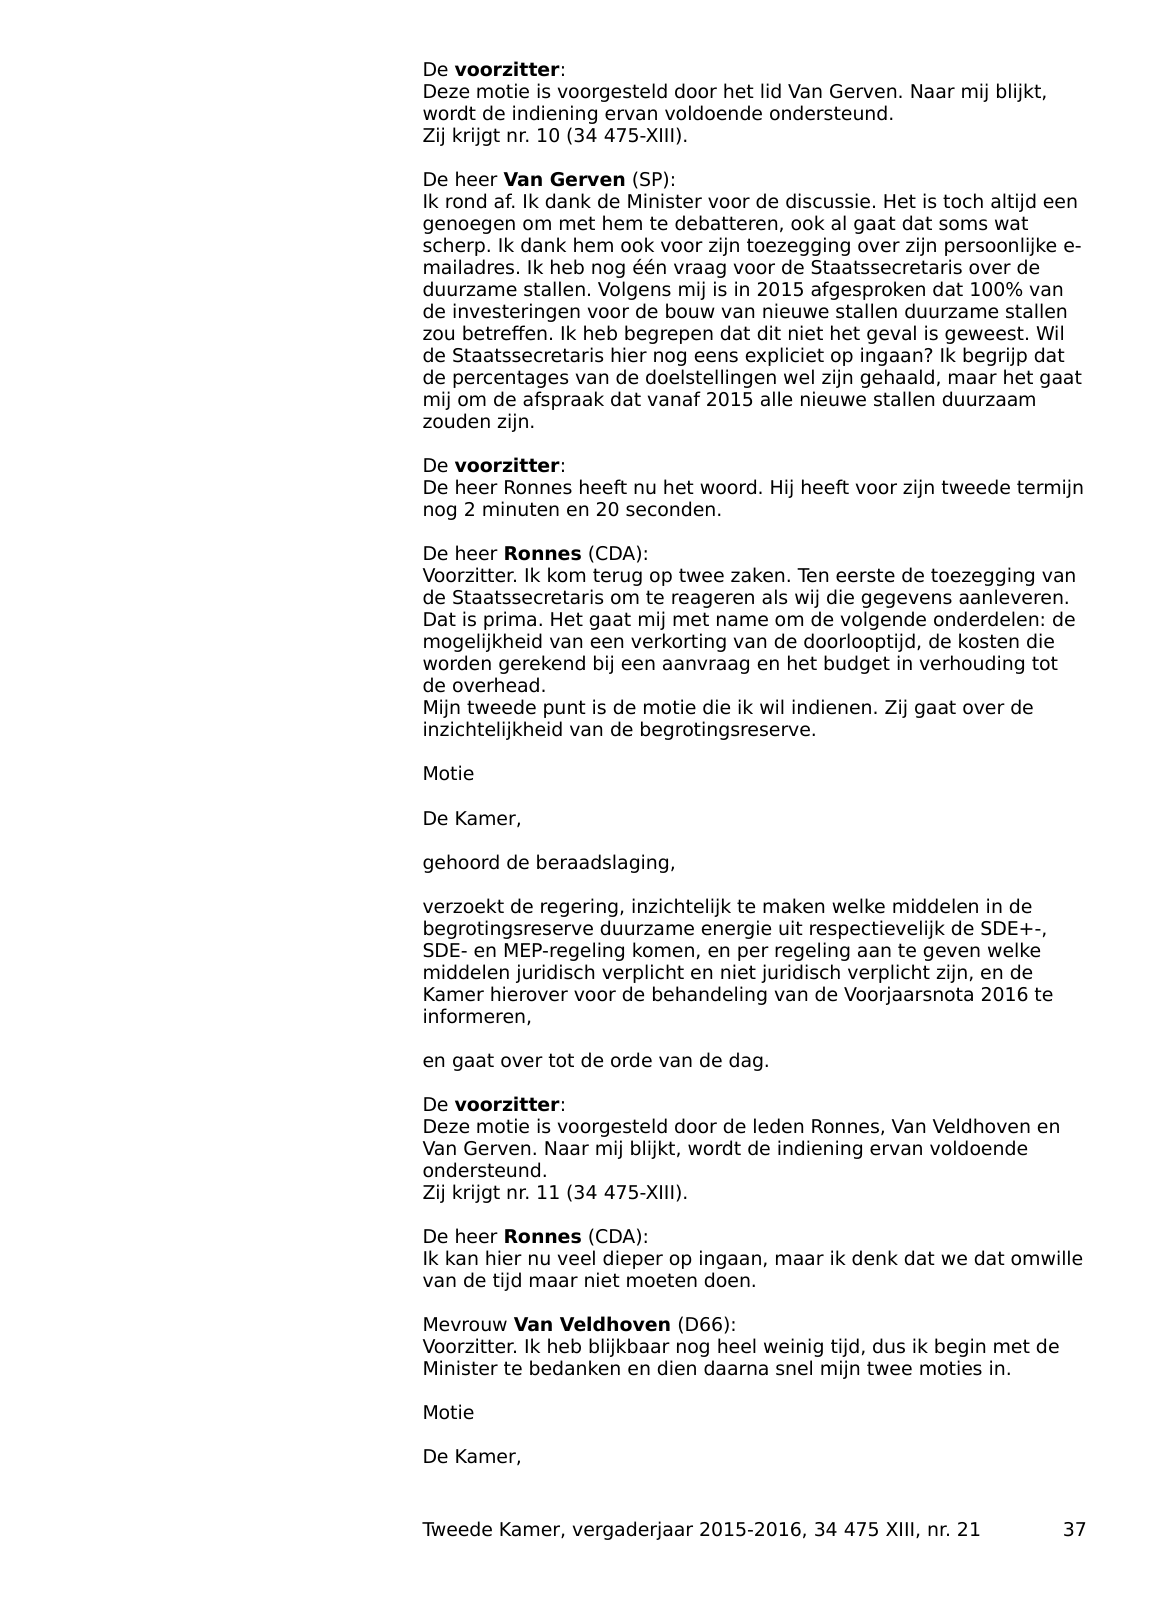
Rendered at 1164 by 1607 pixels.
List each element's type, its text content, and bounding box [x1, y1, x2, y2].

text De heer Ronnes heeft nu het woord. Hij heeft voor zijn tweede termijn nog 2 minuten en 20 seconden. [422, 477, 1087, 521]
text en gaat over tot de orde van de dag. [422, 1050, 1087, 1072]
text De Kamer, [422, 1446, 1087, 1468]
text Mevrouw Van Veldhoven (D66): [422, 1314, 1087, 1336]
text De voorzitter: [422, 59, 1087, 81]
text De voorzitter: [422, 1094, 1087, 1116]
text Ik rond af. Ik dank de Minister voor de discussie. Het is toch altijd een genoegen om met hem te debatteren, ook al gaat dat soms wat scherp. Ik dank hem ook voor zijn toezegging over zijn persoonlijke e-mailadres. Ik heb nog één vraag voor de Staatssecretaris over de duurzame stallen. Volgens mij is in 2015 afgesproken dat 100% van de investeringen voor de bouw van nieuwe stallen duurzame stallen zou betreffen. Ik heb begrepen dat dit niet het geval is geweest. Wil de Staatssecretaris hier nog eens expliciet op ingaan? Ik begrijp dat de percentages van de doelstellingen wel zijn gehaald, maar het gaat mij om de afspraak dat vanaf 2015 alle nieuwe stallen duurzaam zouden zijn. [422, 191, 1087, 433]
text De heer Ronnes (CDA): [422, 543, 1087, 565]
text Zij krijgt nr. 10 (34 475-XIII). [422, 125, 1087, 147]
text Motie [422, 763, 1087, 785]
text Voorzitter. Ik heb blijkbaar nog heel weinig tijd, dus ik begin met de Minister te bedanken en dien daarna snel mijn twee moties in. [422, 1336, 1087, 1380]
text De Kamer, [422, 807, 1087, 829]
text De heer Van Gerven (SP): [422, 169, 1087, 191]
text Zij krijgt nr. 11 (34 475-XIII). [422, 1182, 1087, 1204]
text Deze motie is voorgesteld door de leden Ronnes, Van Veldhoven en Van Gerven. Naar mij blijkt, wordt de indiening ervan voldoende ondersteund. [422, 1116, 1087, 1182]
text verzoekt de regering, inzichtelijk te maken welke middelen in de begrotingsreserve duurzame energie uit respectievelijk de SDE+-, SDE- en MEP-regeling komen, en per regeling aan te geven welke middelen juridisch verplicht en niet juridisch verplicht zijn, en de Kamer hierover voor de behandeling van de Voorjaarsnota 2016 te informeren, [422, 896, 1087, 1028]
text De heer Ronnes (CDA): [422, 1226, 1087, 1248]
text gehoord de beraadslaging, [422, 852, 1087, 873]
text Motie [422, 1402, 1087, 1424]
text De voorzitter: [422, 455, 1087, 477]
text Ik kan hier nu veel dieper op ingaan, maar ik denk dat we dat omwille van de tijd maar niet moeten doen. [422, 1248, 1087, 1292]
text Voorzitter. Ik kom terug op twee zaken. Ten eerste de toezegging van de Staatssecretaris om te reageren als wij die gegevens aanleveren. Dat is prima. Het gaat mij met name om de volgende onderdelen: de mogelijkheid van een verkorting van de doorlooptijd, de kosten die worden gerekend bij een aanvraag en het budget in verhouding tot de overhead. [422, 565, 1087, 697]
text Mijn tweede punt is de motie die ik wil indienen. Zij gaat over de inzichtelijkheid van de begrotingsreserve. [422, 697, 1087, 741]
text Deze motie is voorgesteld door het lid Van Gerven. Naar mij blijkt, wordt de indiening ervan voldoende ondersteund. [422, 81, 1087, 125]
